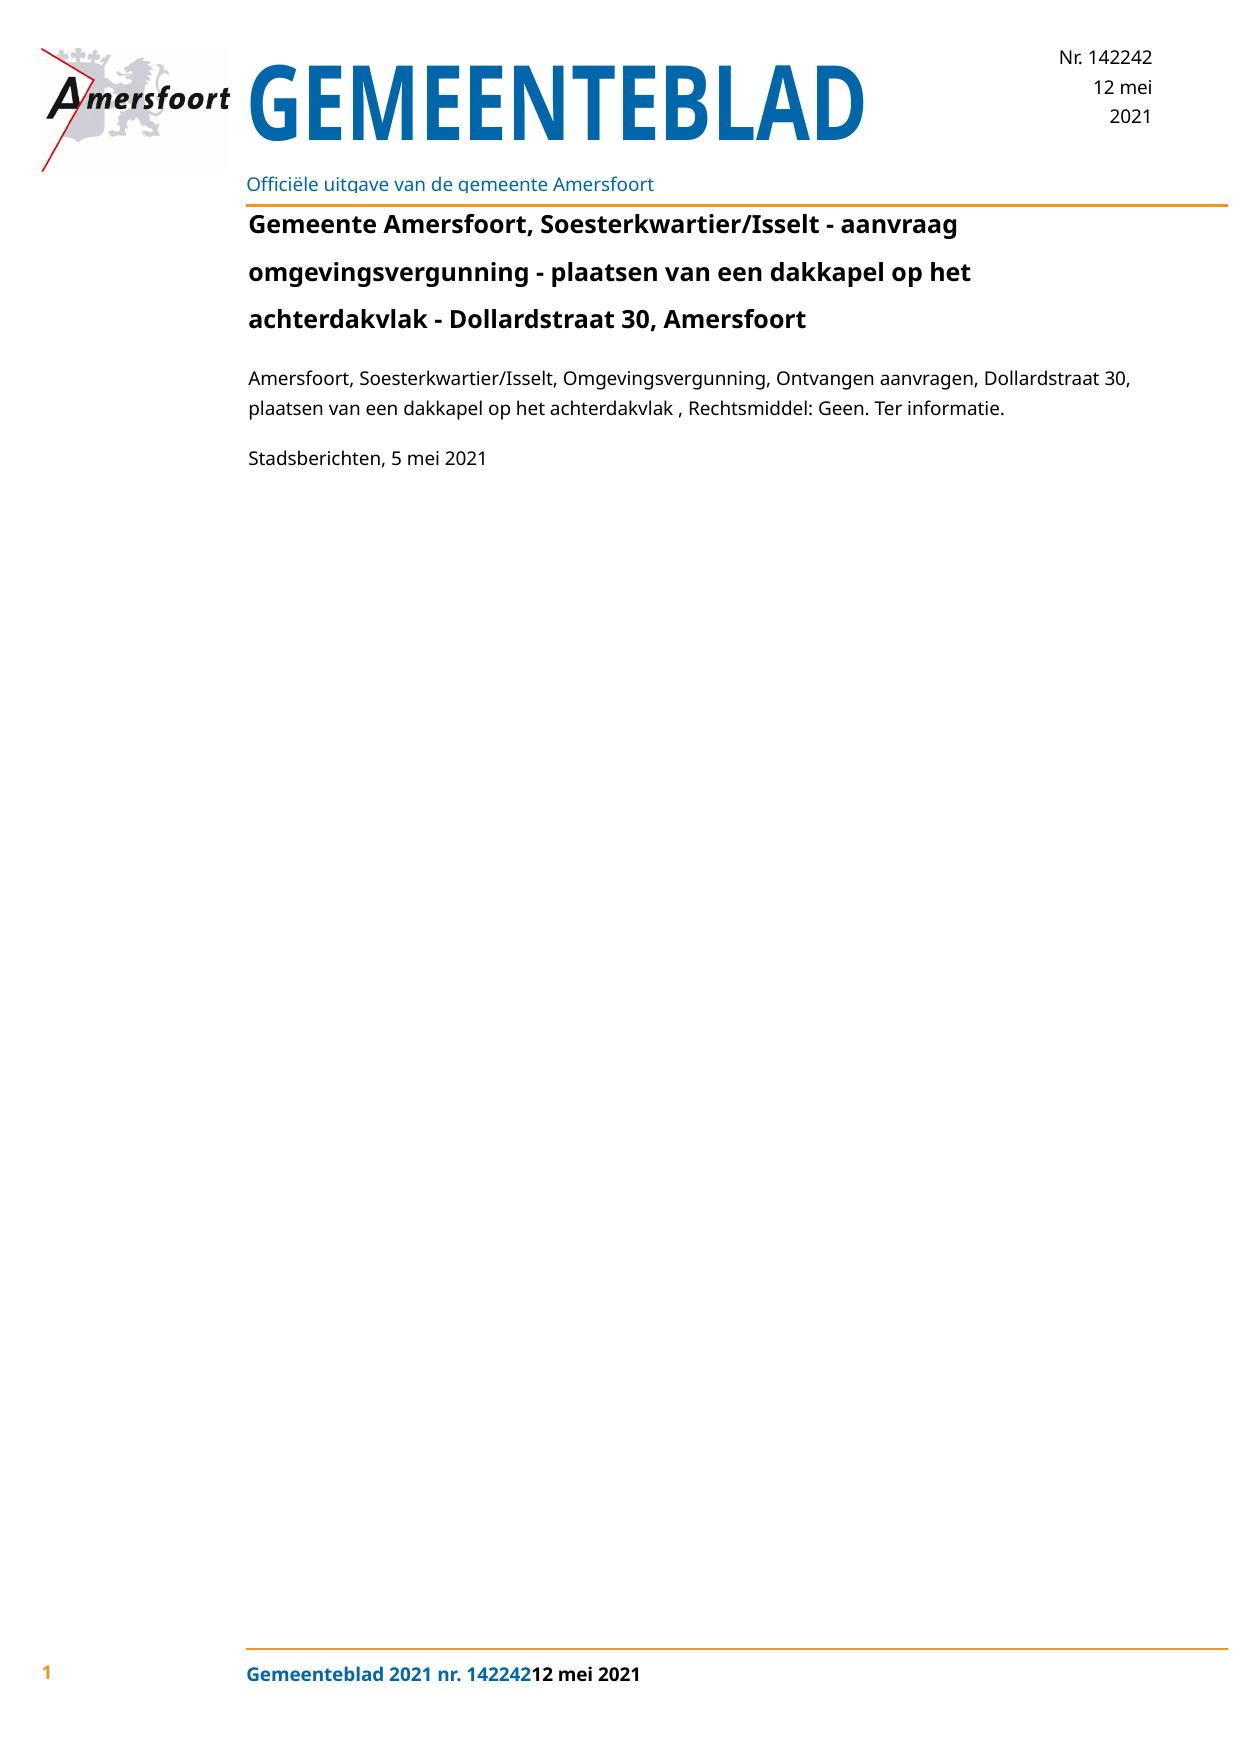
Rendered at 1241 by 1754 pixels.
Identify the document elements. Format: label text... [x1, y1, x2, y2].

text Stadsberichten, 5 mei 2021 [248, 446, 1152, 471]
text Amersfoort, Soesterkwartier/Isselt, Omgevingsvergunning, Ontvangen aanvragen, Dollardstraat 30, plaatsen van een dakkapel op het achterdakvlak , Rechtsmiddel: Geen. Ter informatie. [248, 366, 1152, 421]
picture [41, 47, 231, 172]
text Gemeente Amersfoort, Soesterkwartier/Isselt - aanvraag omgevingsvergunning - plaatsen van een dakkapel op het achterdakvlak - Dollardstraat 30, Amersfoort [248, 207, 1152, 336]
